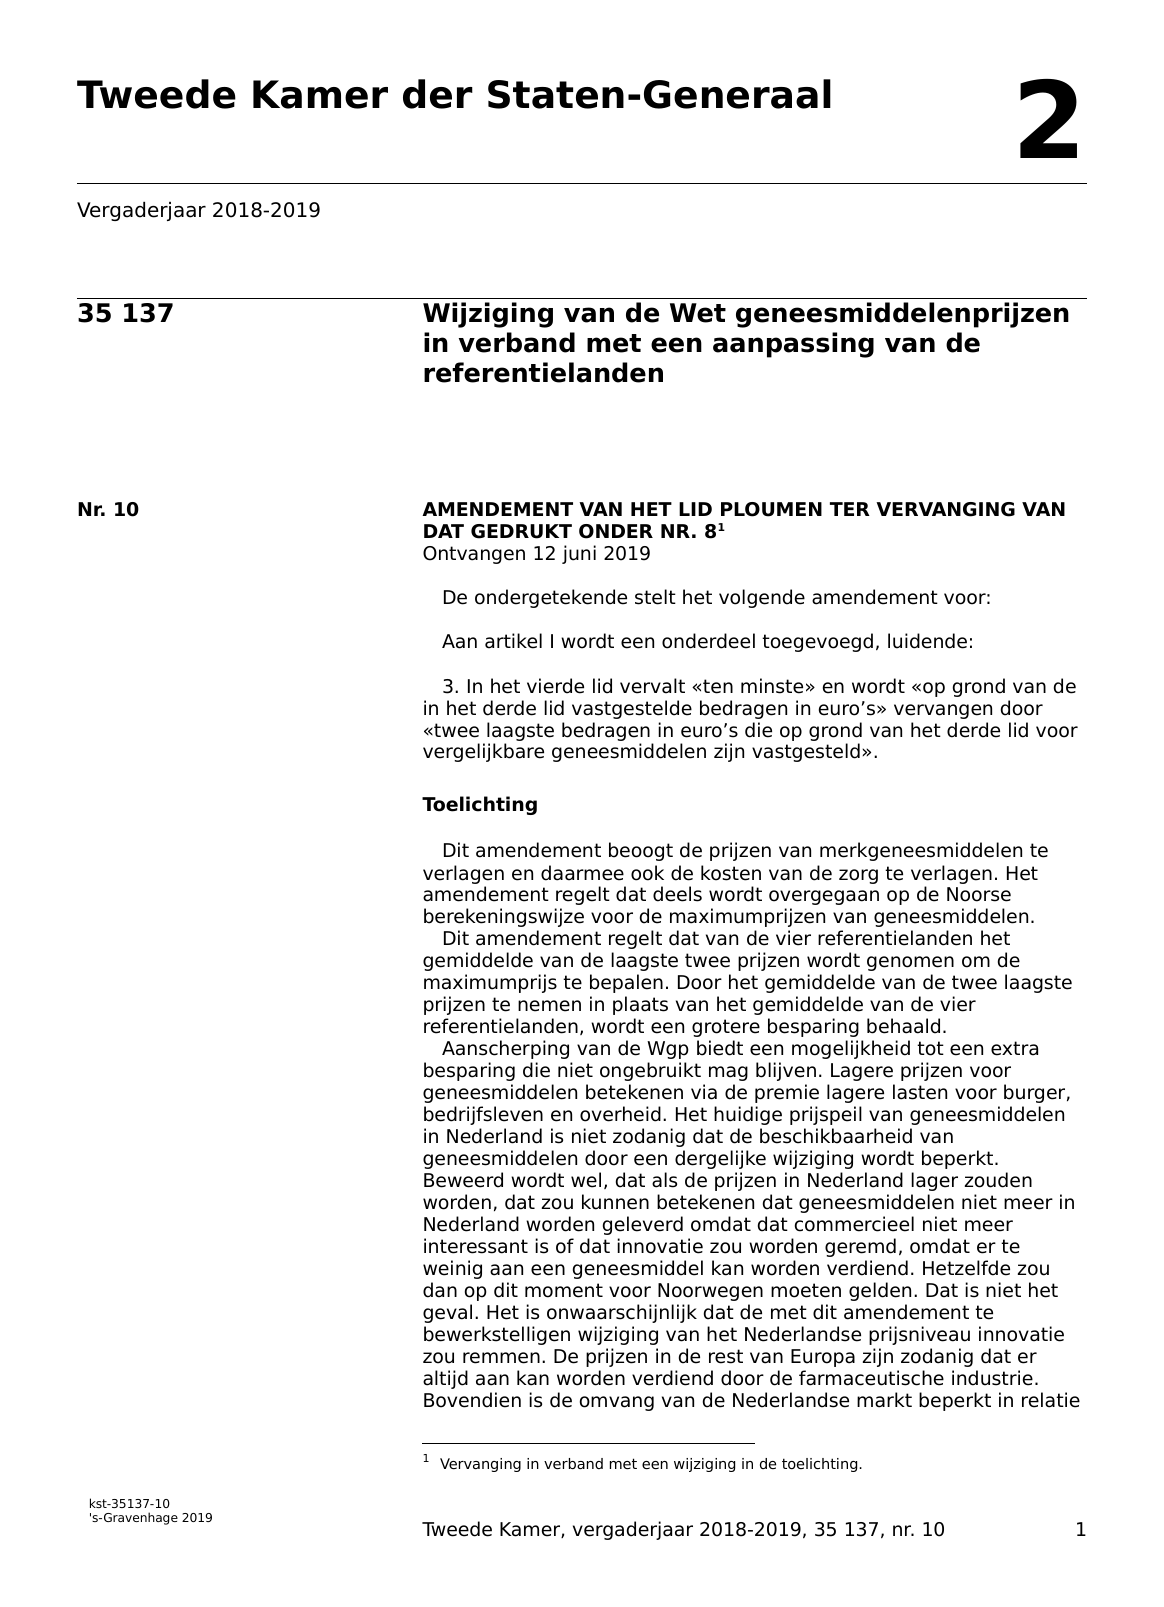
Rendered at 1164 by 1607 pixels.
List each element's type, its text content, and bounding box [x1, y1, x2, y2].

table_header 2 [886, 59, 1087, 183]
text Dit amendement beoogt de prijzen van merkgeneesmiddelen te verlagen en daarmee ook de kosten van de zorg te verlagen. Het amendement regelt dat deels wordt overgegaan op de Noorse berekeningswijze voor de maximumprijzen van geneesmiddelen. [422, 840, 1087, 928]
text Aanscherping van de Wgp biedt een mogelijkheid tot een extra besparing die niet ongebruikt mag blijven. Lagere prijzen voor geneesmiddelen betekenen via de premie lagere lasten voor burger, bedrijfsleven en overheid. Het huidige prijspeil van geneesmiddelen in Nederland is niet zodanig dat de beschikbaarheid van geneesmiddelen door een dergelijke wijziging wordt beperkt. Beweerd wordt wel, dat als de prijzen in Nederland lager zouden worden, dat zou kunnen betekenen dat geneesmiddelen niet meer in Nederland worden geleverd omdat dat commercieel niet meer interessant is of dat innovatie zou worden geremd, omdat er te weinig aan een geneesmiddel kan worden verdiend. Hetzelfde zou dan op dit moment voor Noorwegen moeten gelden. Dat is niet het geval. Het is onwaarschijnlijk dat de met dit amendement te bewerkstelligen wijziging van het Nederlandse prijsniveau innovatie zou remmen. De prijzen in de rest van Europa zijn zodanig dat er altijd aan kan worden verdiend door de farmaceutische industrie. Bovendien is de omvang van de Nederlandse markt beperkt in relatie [422, 1038, 1087, 1412]
text De ondergetekende stelt het volgende amendement voor: [422, 587, 1087, 609]
text kst-35137-10 [88, 1497, 323, 1511]
text Aan artikel I wordt een onderdeel toegevoegd, luidende: [422, 631, 1087, 653]
subtitle Nr. 10 AMENDEMENT VAN HET LID PLOUMEN TER VERVANGING VAN DAT GEDRUKT ONDER NR. 8 [77, 499, 1087, 543]
table_cell Vergaderjaar 2018-2019 [77, 184, 1087, 298]
text Vervanging in verband met een wijziging in de toelichting. [422, 1452, 1087, 1474]
text Dit amendement regelt dat van de vier referentielanden het gemiddelde van de laagste twee prijzen wordt genomen om de maximumprijs te bepalen. Door het gemiddelde van de twee laagste prijzen te nemen in plaats van het gemiddelde van de vier referentielanden, wordt een grotere besparing behaald. [422, 928, 1087, 1038]
subtitle Toelichting [422, 793, 1087, 815]
text 3. In het vierde lid vervalt «ten minste» en wordt «op grond van de in het derde lid vastgestelde bedragen in euro’s» vervangen door «twee laagste bedragen in euro’s die op grond van het derde lid voor vergelijkbare geneesmiddelen zijn vastgesteld». [422, 676, 1087, 763]
text Ontvangen 12 juni 2019 [422, 543, 1087, 565]
text 's-Gravenhage 2019 [88, 1511, 323, 1525]
table_header Tweede Kamer der Staten-Generaal [77, 59, 886, 183]
subtitle 35 137 Wijziging van de Wet geneesmiddelenprijzen in verband met een aanpassing van de referentielanden [77, 299, 1087, 388]
